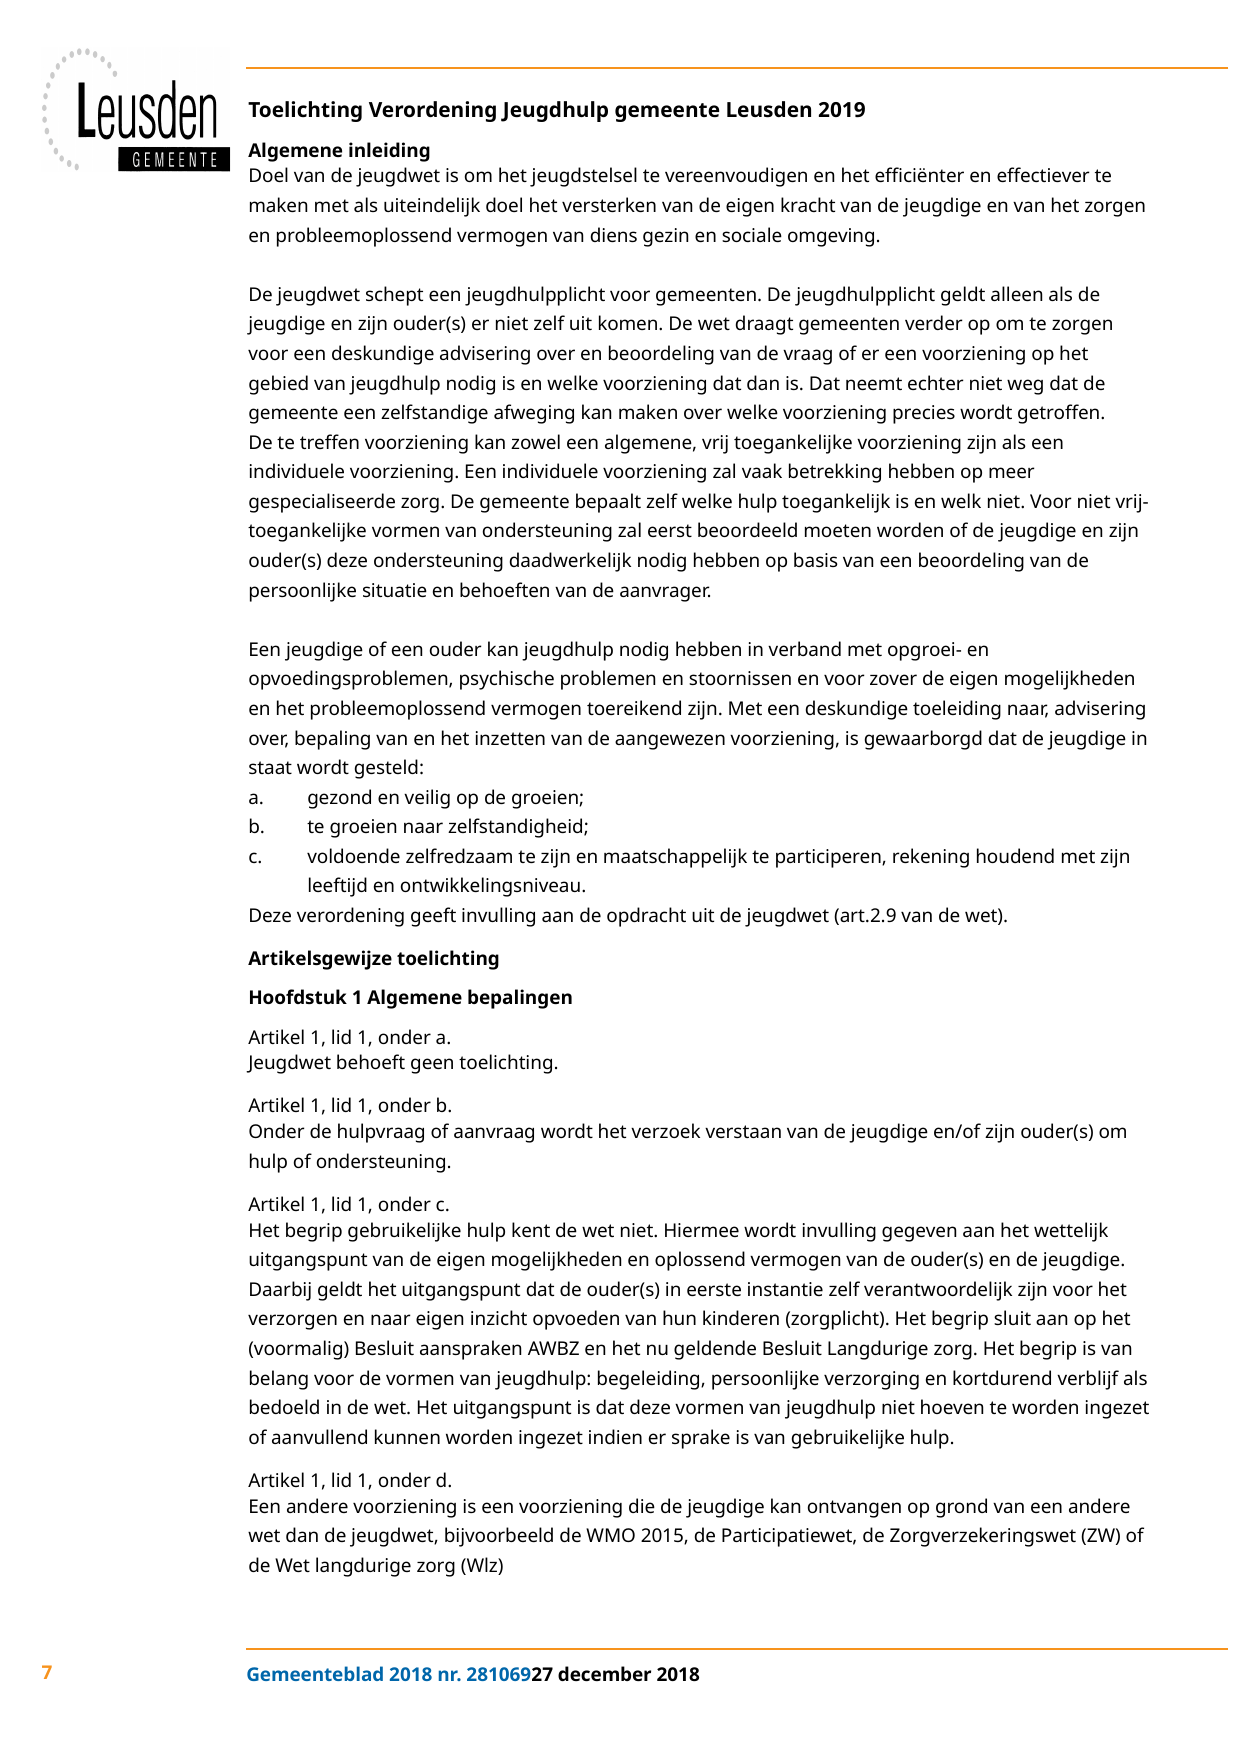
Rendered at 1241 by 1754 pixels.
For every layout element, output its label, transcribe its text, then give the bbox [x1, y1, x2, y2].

text De jeugdwet schept een jeugdhulpplicht voor gemeenten. De jeugdhulpplicht geldt alleen als de jeugdige en zijn ouder(s) er niet zelf uit komen. De wet draagt gemeenten verder op om te zorgen voor een deskundige advisering over en beoordeling van de vraag of er een voorziening op het gebied van jeugdhulp nodig is en welke voorziening dat dan is. Dat neemt echter niet weg dat de gemeente een zelfstandige afweging kan maken over welke voorziening precies wordt getroffen. [248, 281, 1152, 425]
text Artikel 1, lid 1, onder c. [248, 1191, 1152, 1217]
text Algemene inleiding [248, 137, 1152, 163]
text Hoofdstuk 1 Algemene bepalingen [248, 984, 1152, 1010]
text Artikel 1, lid 1, onder b. [248, 1093, 1152, 1118]
text Het begrip gebruikelijke hulp kent de wet niet. Hiermee wordt invulling gegeven aan het wettelijk uitgangspunt van de eigen mogelijkheden en oplossend vermogen van de ouder(s) en de jeugdige. Daarbij geldt het uitgangspunt dat de ouder(s) in eerste instantie zelf verantwoordelijk zijn voor het verzorgen en naar eigen inzicht opvoeden van hun kinderen (zorgplicht). Het begrip sluit aan op het (voormalig) Besluit aanspraken AWBZ en het nu geldende Besluit Langdurige zorg. Het begrip is van belang voor de vormen van jeugdhulp: begeleiding, persoonlijke verzorging en kortdurend verblijf als bedoeld in de wet. Het uitgangspunt is dat deze vormen van jeugdhulp niet hoeven te worden ingezet of aanvullend kunnen worden ingezet indien er sprake is van gebruikelijke hulp. [248, 1217, 1152, 1450]
text Toelichting Verordening Jeugdhulp gemeente Leusden 2019 [248, 95, 1152, 123]
text Deze verordening geeft invulling aan de opdracht uit de jeugdwet (art.2.9 van de wet). [248, 902, 1152, 928]
list gezond en veilig op de groeien; [248, 784, 1152, 809]
text Een andere voorziening is een voorziening die de jeugdige kan ontvangen op grond van een andere wet dan de jeugdwet, bijvoorbeeld de WMO 2015, de Participatiewet, de Zorgverzekeringswet (ZW) of de Wet langdurige zorg (Wlz) [248, 1493, 1152, 1578]
text Een jeugdige of een ouder kan jeugdhulp nodig hebben in verband met opgroei- en opvoedingsproblemen, psychische problemen en stoornissen en voor zover de eigen mogelijkheden en het probleemoplossend vermogen toereikend zijn. Met een deskundige toeleiding naar, advisering over, bepaling van en het inzetten van de aangewezen voorziening, is gewaarborgd dat de jeugdige in staat wordt gesteld: [248, 636, 1152, 780]
text De te treffen voorziening kan zowel een algemene, vrij toegankelijke voorziening zijn als een individuele voorziening. Een individuele voorziening zal vaak betrekking hebben op meer gespecialiseerde zorg. De gemeente bepaalt zelf welke hulp toegankelijk is en welk niet. Voor niet vrij-toegankelijke vormen van ondersteuning zal eerst beoordeeld moeten worden of de jeugdige en zijn ouder(s) deze ondersteuning daadwerkelijk nodig hebben op basis van een beoordeling van de persoonlijke situatie en behoeften van de aanvrager. [248, 429, 1152, 602]
text Artikel 1, lid 1, onder a. [248, 1024, 1152, 1049]
text Doel van de jeugdwet is om het jeugdstelsel te vereenvoudigen en het efficiënter en effectiever te maken met als uiteindelijk doel het versterken van de eigen kracht van de jeugdige en van het zorgen en probleemoplossend vermogen van diens gezin en sociale omgeving. [248, 163, 1152, 247]
text Onder de hulpvraag of aanvraag wordt het verzoek verstaan van de jeugdige en/of zijn ouder(s) om hulp of ondersteuning. [248, 1118, 1152, 1174]
text Artikel 1, lid 1, onder d. [248, 1467, 1152, 1493]
picture [41, 47, 231, 172]
text Jeugdwet behoeft geen toelichting. [248, 1049, 1152, 1075]
list te groeien naar zelfstandigheid; [248, 813, 1152, 839]
list voldoende zelfredzaam te zijn en maatschappelijk te participeren, rekening houdend met zijn leeftijd en ontwikkelingsniveau. [248, 843, 1152, 898]
text Artikelsgewijze toelichting [248, 945, 1152, 971]
